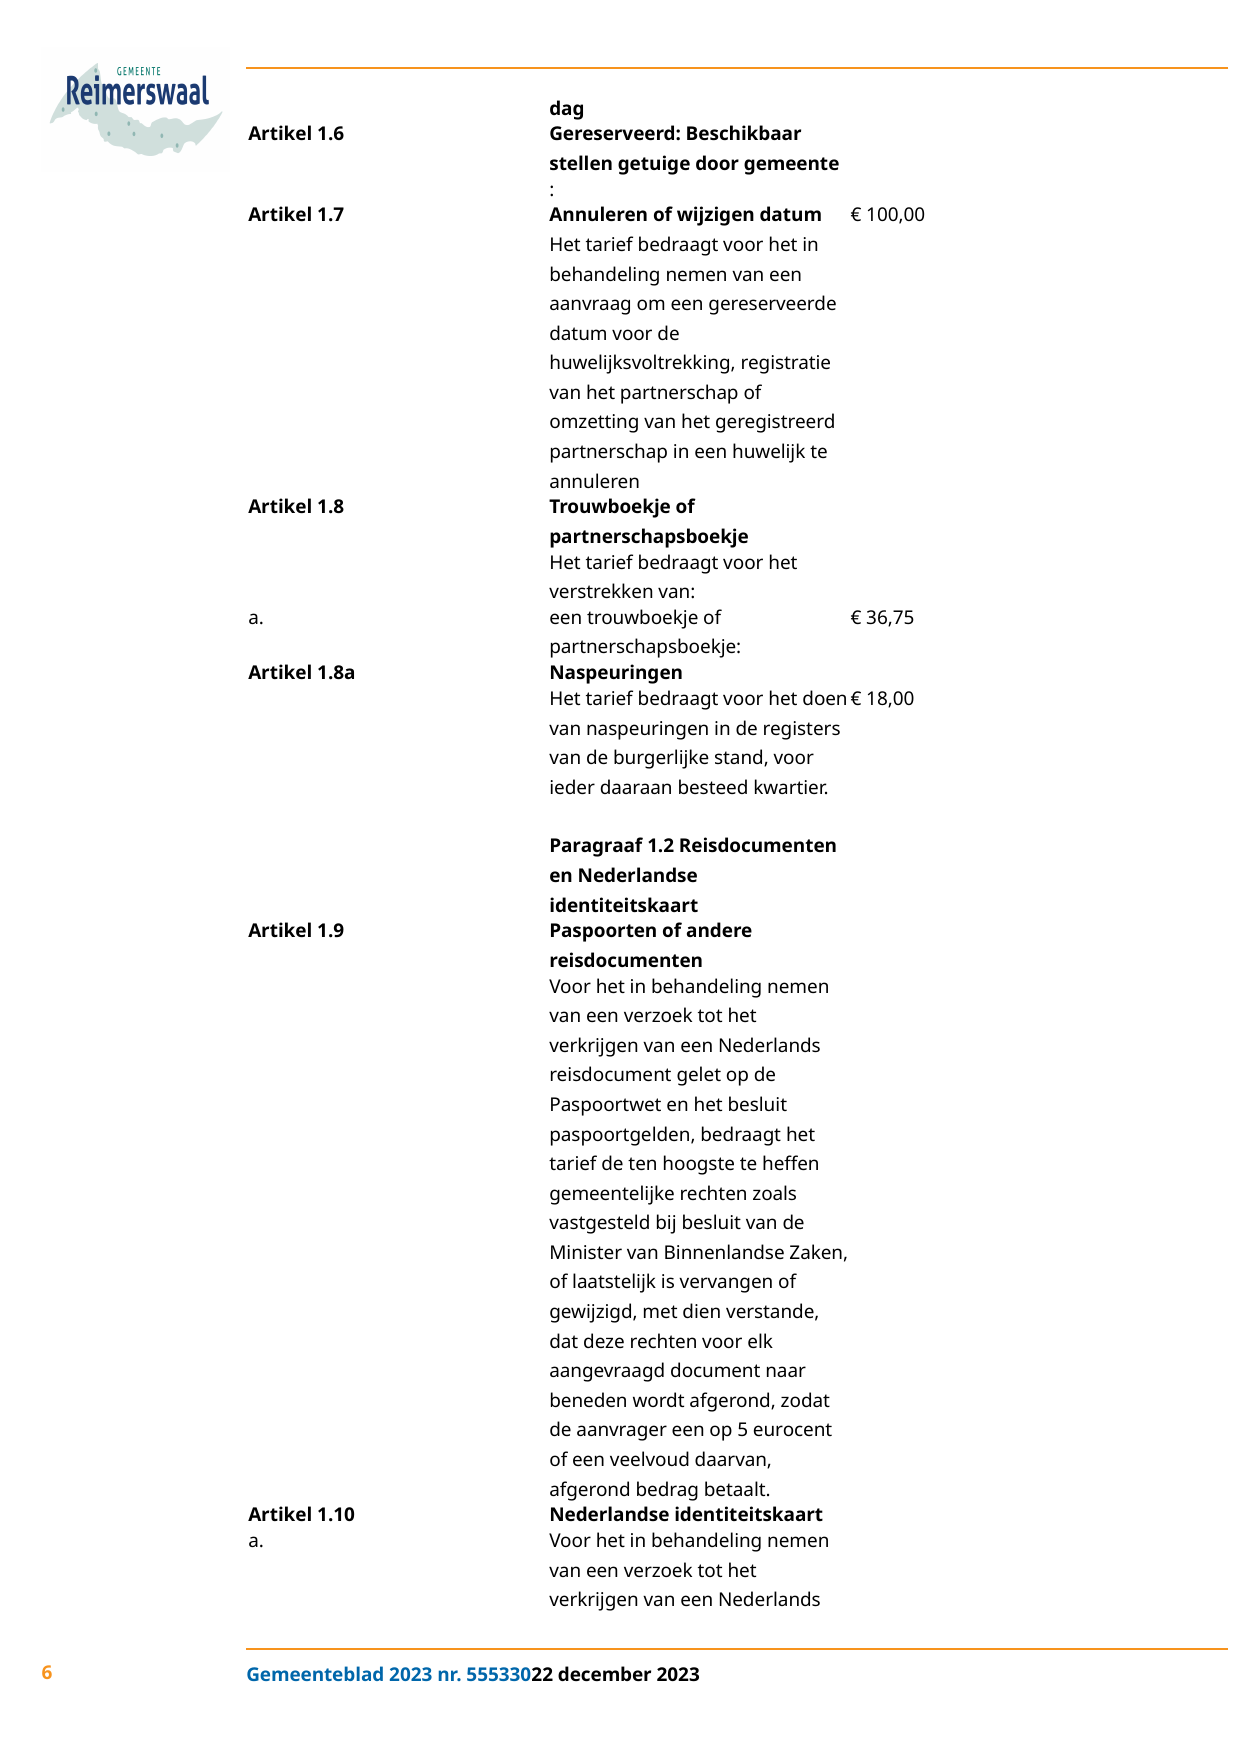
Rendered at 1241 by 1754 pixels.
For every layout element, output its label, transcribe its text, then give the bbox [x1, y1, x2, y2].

table_cell : [549, 176, 850, 202]
table_cell Voor het in behandeling nemen van een verzoek tot het verkrijgen van een Nederlands reisdocument gelet op de Paspoortwet en het besluit paspoortgelden, bedraagt het tarief de ten hoogste te heffen gemeentelijke rechten zoals vastgesteld bij besluit van de Minister van Binnenlandse Zaken, of laatstelijk is vervangen of gewijzigd, met dien verstande, dat deze rechten voor elk aangevraagd document naar beneden wordt afgerond, zodat de aanvrager een op 5 eurocent of een veelvoud daarvan, afgerond bedrag betaalt. [549, 973, 850, 1501]
table_cell a. [248, 604, 549, 659]
table_cell Paspoorten of andere reisdocumenten [549, 918, 850, 973]
table_cell € 18,00 [850, 685, 1152, 800]
table_cell Trouwboekje of partnerschapsboekje [549, 494, 850, 549]
table_cell [248, 95, 549, 121]
table_cell Artikel 1.10 [248, 1501, 549, 1527]
table_cell [850, 95, 1152, 121]
table_cell een trouwboekje of partnerschapsboekje: [549, 604, 850, 659]
table_cell [248, 176, 549, 202]
picture [41, 47, 231, 172]
table_cell Nederlandse identiteitskaart [549, 1501, 850, 1527]
table_cell [850, 1501, 1152, 1527]
table_cell [850, 176, 1152, 202]
table_cell [850, 549, 1152, 604]
table_cell Gereserveerd: Beschikbaar stellen getuige door gemeente [549, 121, 850, 176]
table_cell Artikel 1.8 [248, 494, 549, 549]
table_cell Naspeuringen [549, 660, 850, 685]
table_cell [850, 121, 1152, 176]
table_cell Artikel 1.6 [248, 121, 549, 176]
table_cell Het tarief bedraagt voor het verstrekken van: [549, 549, 850, 604]
table_cell Het tarief bedraagt voor het doen van naspeuringen in de registers van de burgerlijke stand, voor ieder daaraan besteed kwartier. [549, 685, 850, 800]
table_cell [248, 549, 549, 604]
table_cell Artikel 1.7 [248, 202, 549, 493]
table_cell [248, 685, 549, 800]
table_cell [850, 494, 1152, 549]
table_cell [850, 660, 1152, 685]
table_cell Artikel 1.9 [248, 918, 549, 973]
table_header Paragraaf 1.2 Reisdocumenten en Nederlandse identiteitskaart [549, 833, 850, 917]
table_cell € 36,75 [850, 604, 1152, 659]
table_cell [248, 973, 549, 1501]
table_cell a. [248, 1527, 549, 1612]
table_cell € 100,00 [850, 202, 1152, 493]
table_header [248, 833, 549, 917]
table_cell [850, 1527, 1152, 1612]
table_cell Annuleren of wijzigen datum Het tarief bedraagt voor het in behandeling nemen van een aanvraag om een gereserveerde datum voor de huwelijksvoltrekking, registratie van het partnerschap of omzetting van het geregistreerd partnerschap in een huwelijk te annuleren [549, 202, 850, 493]
table_cell Voor het in behandeling nemen van een verzoek tot het verkrijgen van een Nederlands [549, 1527, 850, 1612]
table_cell [850, 973, 1152, 1501]
table_header [850, 833, 1152, 917]
table_cell dag [549, 95, 850, 121]
table_cell [850, 918, 1152, 973]
table_cell Artikel 1.8a [248, 660, 549, 685]
